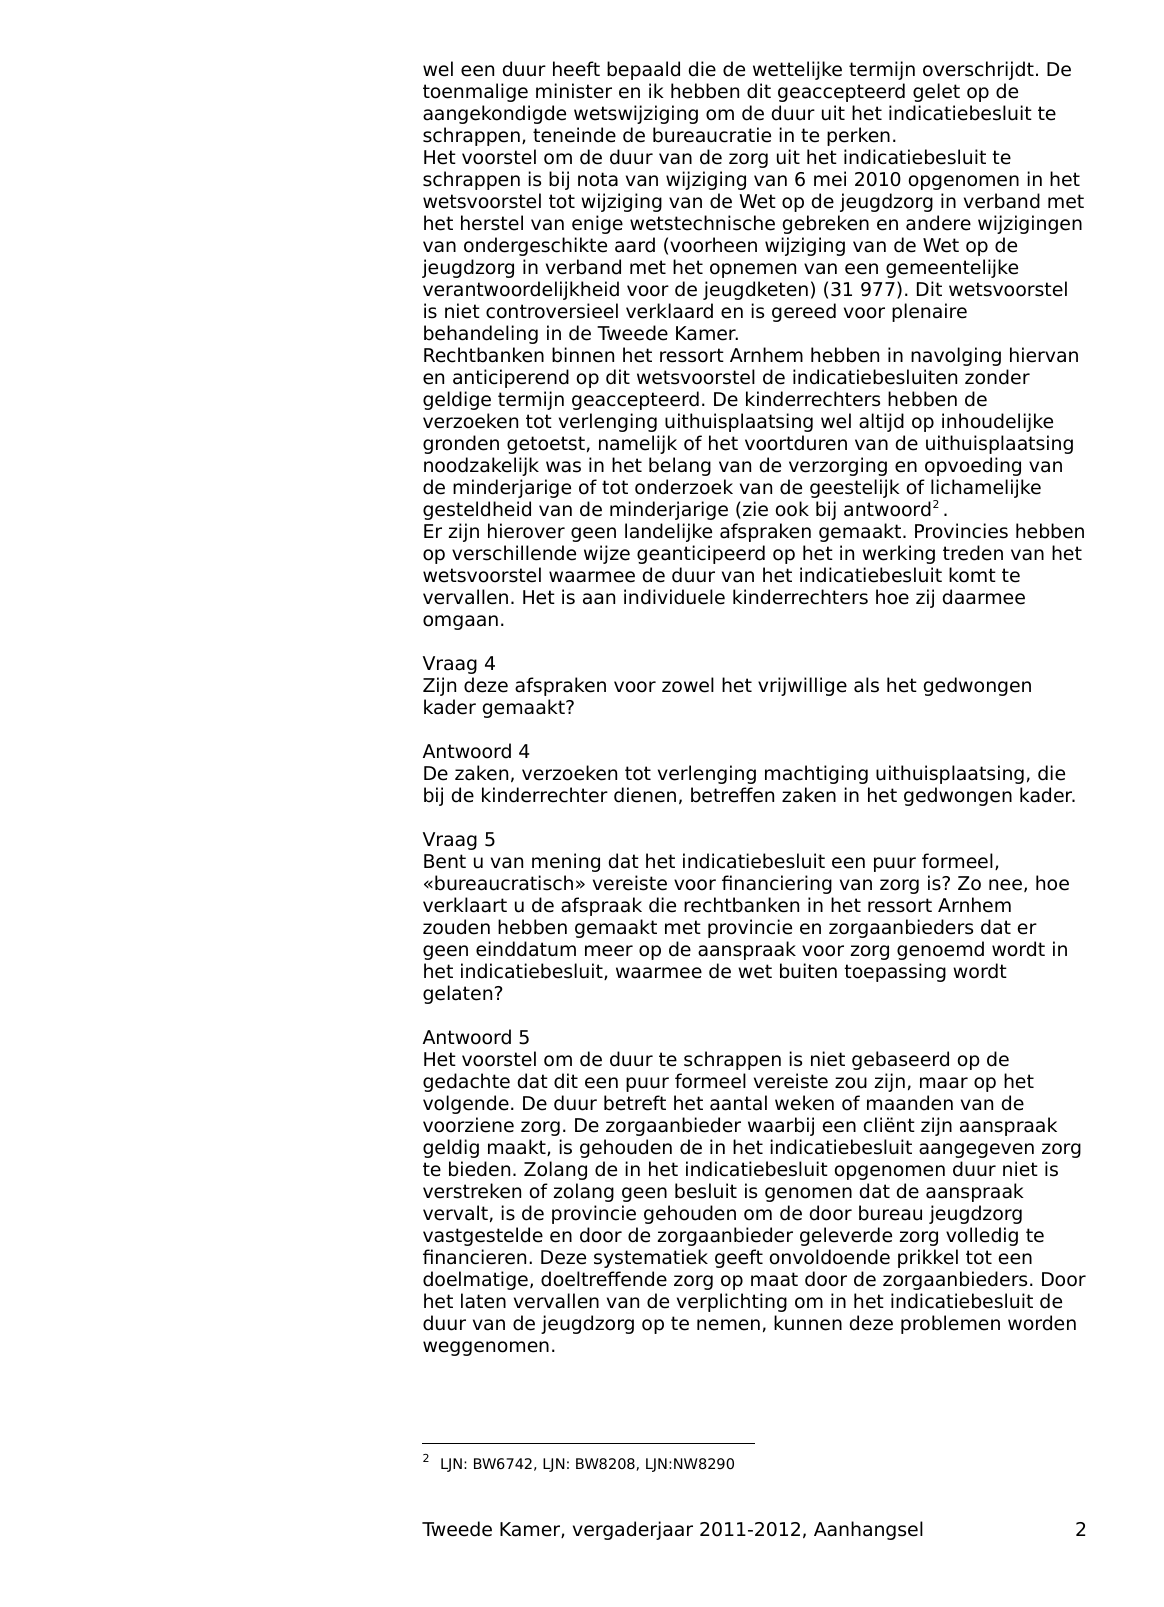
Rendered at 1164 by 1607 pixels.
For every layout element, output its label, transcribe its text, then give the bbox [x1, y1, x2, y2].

text Rechtbanken binnen het ressort Arnhem hebben in navolging hiervan en anticiperend op dit wetsvoorstel de indicatiebesluiten zonder geldige termijn geaccepteerd. De kinderrechters hebben de verzoeken tot verlenging uithuisplaatsing wel altijd op inhoudelijke gronden getoetst, namelijk of het voortduren van de uithuisplaatsing noodzakelijk was in het belang van de verzorging en opvoeding van de minderjarige of tot onderzoek van de geestelijk of lichamelijke gesteldheid van de minderjarige (zie ook bij antwoord. [422, 345, 1087, 521]
text LJN: BW6742, LJN: BW8208, LJN:NW8290 [422, 1452, 1087, 1474]
text wel een duur heeft bepaald die de wettelijke termijn overschrijdt. De toenmalige minister en ik hebben dit geaccepteerd gelet op de aangekondigde wetswijziging om de duur uit het indicatiebesluit te schrappen, teneinde de bureaucratie in te perken. [422, 59, 1087, 147]
text Vraag 5 [422, 829, 1087, 851]
text Vraag 4 [422, 653, 1087, 675]
text De zaken, verzoeken tot verlenging machtiging uithuisplaatsing, die bij de kinderrechter dienen, betreffen zaken in het gedwongen kader. [422, 763, 1087, 807]
text Bent u van mening dat het indicatiebesluit een puur formeel, «bureaucratisch» vereiste voor financiering van zorg is? Zo nee, hoe verklaart u de afspraak die rechtbanken in het ressort Arnhem zouden hebben gemaakt met provincie en zorgaanbieders dat er geen einddatum meer op de aanspraak voor zorg genoemd wordt in het indicatiebesluit, waarmee de wet buiten toepassing wordt gelaten? [422, 851, 1087, 1005]
text Er zijn hierover geen landelijke afspraken gemaakt. Provincies hebben op verschillende wijze geanticipeerd op het in werking treden van het wetsvoorstel waarmee de duur van het indicatiebesluit komt te vervallen. Het is aan individuele kinderrechters hoe zij daarmee omgaan. [422, 521, 1087, 631]
text Het voorstel om de duur van de zorg uit het indicatiebesluit te schrappen is bij nota van wijziging van 6 mei 2010 opgenomen in het wetsvoorstel tot wijziging van de Wet op de jeugdzorg in verband met het herstel van enige wetstechnische gebreken en andere wijzigingen van ondergeschikte aard (voorheen wijziging van de Wet op de jeugdzorg in verband met het opnemen van een gemeentelijke verantwoordelijkheid voor de jeugdketen) (31 977). Dit wetsvoorstel is niet controversieel verklaard en is gereed voor plenaire behandeling in de Tweede Kamer. [422, 147, 1087, 345]
text Het voorstel om de duur te schrappen is niet gebaseerd op de gedachte dat dit een puur formeel vereiste zou zijn, maar op het volgende. De duur betreft het aantal weken of maanden van de voorziene zorg. De zorgaanbieder waarbij een cliënt zijn aanspraak geldig maakt, is gehouden de in het indicatiebesluit aangegeven zorg te bieden. Zolang de in het indicatiebesluit opgenomen duur niet is verstreken of zolang geen besluit is genomen dat de aanspraak vervalt, is de provincie gehouden om de door bureau jeugdzorg vastgestelde en door de zorgaanbieder geleverde zorg volledig te financieren. Deze systematiek geeft onvoldoende prikkel tot een doelmatige, doeltreffende zorg op maat door de zorgaanbieders. Door het laten vervallen van de verplichting om in het indicatiebesluit de duur van de jeugdzorg op te nemen, kunnen deze problemen worden weggenomen. [422, 1049, 1087, 1357]
text Antwoord 5 [422, 1027, 1087, 1049]
text Antwoord 4 [422, 741, 1087, 763]
text Zijn deze afspraken voor zowel het vrijwillige als het gedwongen kader gemaakt? [422, 675, 1087, 719]
